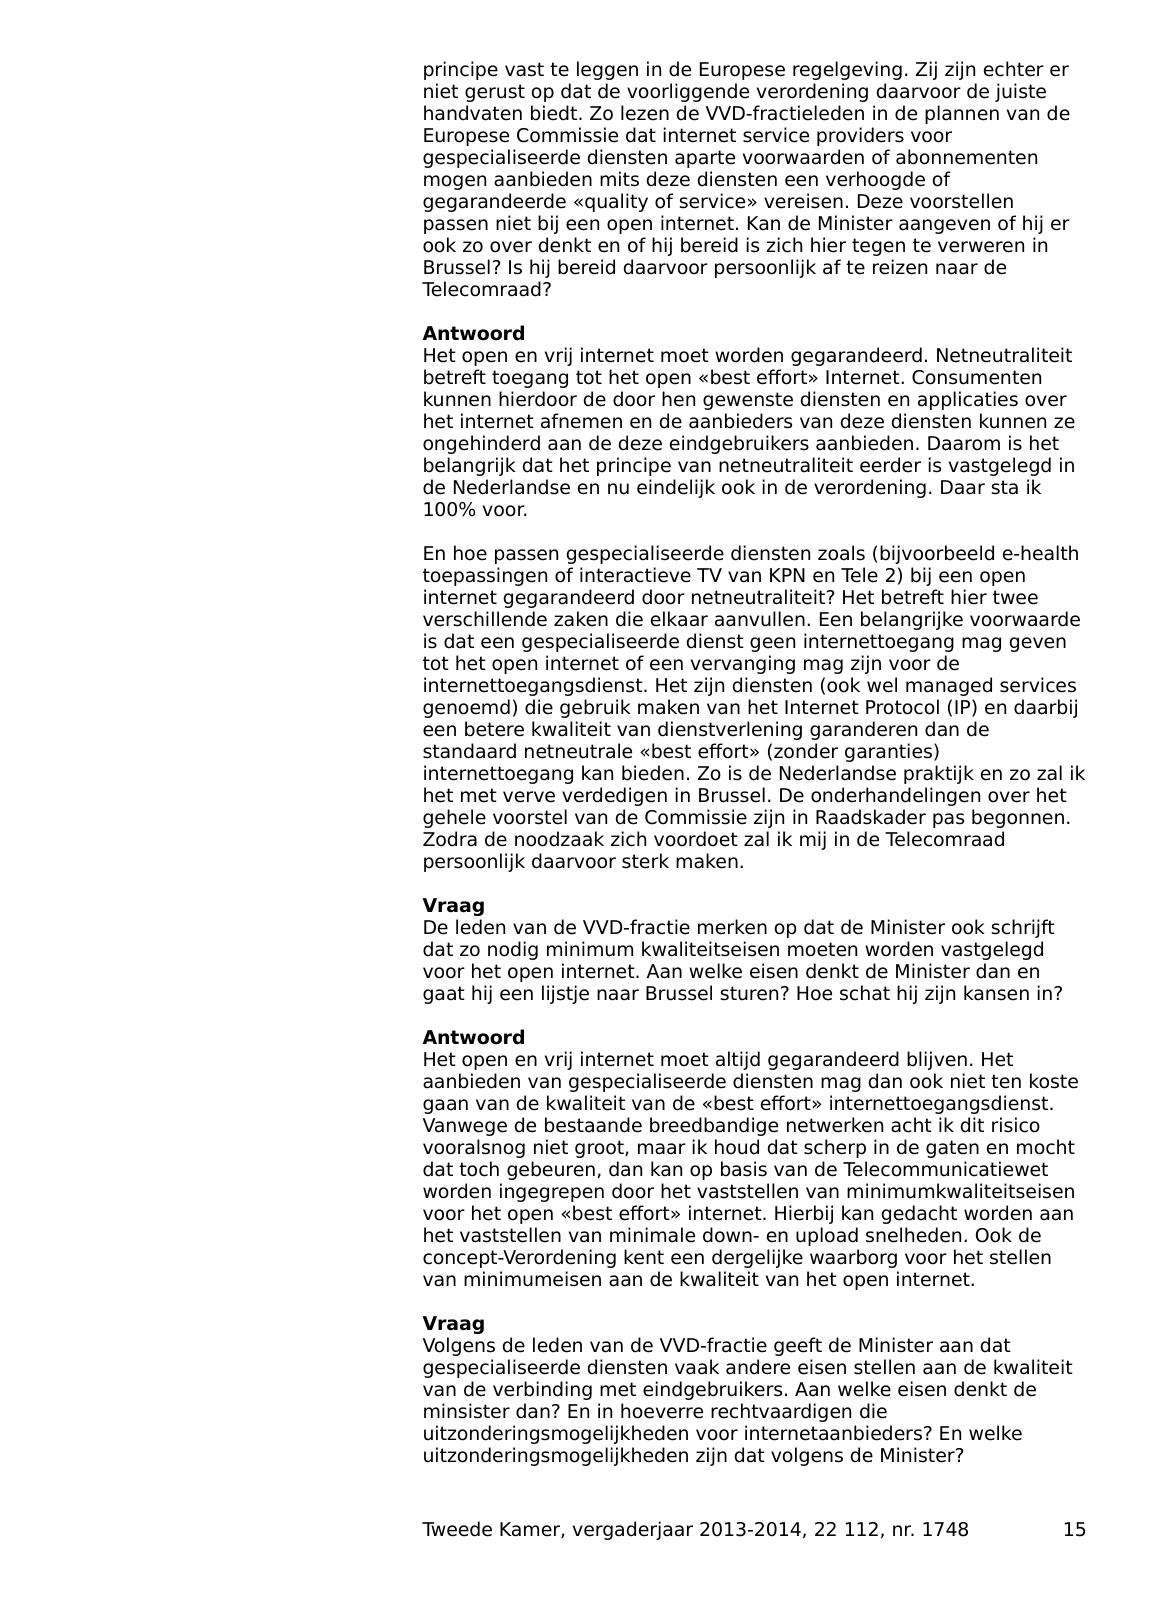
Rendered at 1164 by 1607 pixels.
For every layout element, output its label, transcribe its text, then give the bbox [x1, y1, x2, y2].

text En hoe passen gespecialiseerde diensten zoals (bijvoorbeeld e-health toepassingen of interactieve TV van KPN en Tele 2) bij een open internet gegarandeerd door netneutraliteit? Het betreft hier twee verschillende zaken die elkaar aanvullen. Een belangrijke voorwaarde is dat een gespecialiseerde dienst geen internettoegang mag geven tot het open internet of een vervanging mag zijn voor de internettoegangsdienst. Het zijn diensten (ook wel managed services genoemd) die gebruik maken van het Internet Protocol (IP) en daarbij een betere kwaliteit van dienstverlening garanderen dan de standaard netneutrale «best effort» (zonder garanties) internettoegang kan bieden. Zo is de Nederlandse praktijk en zo zal ik het met verve verdedigen in Brussel. De onderhandelingen over het gehele voorstel van de Commissie zijn in Raadskader pas begonnen. Zodra de noodzaak zich voordoet zal ik mij in de Telecomraad persoonlijk daarvoor sterk maken. [422, 543, 1087, 873]
text Vraag [422, 895, 1087, 917]
text Antwoord [422, 323, 1087, 345]
text Het open en vrij internet moet altijd gegarandeerd blijven. Het aanbieden van gespecialiseerde diensten mag dan ook niet ten koste gaan van de kwaliteit van de «best effort» internettoegangsdienst. Vanwege de bestaande breedbandige netwerken acht ik dit risico vooralsnog niet groot, maar ik houd dat scherp in de gaten en mocht dat toch gebeuren, dan kan op basis van de Telecommunicatiewet worden ingegrepen door het vaststellen van minimumkwaliteitseisen voor het open «best effort» internet. Hierbij kan gedacht worden aan het vaststellen van minimale down- en upload snelheden. Ook de concept-Verordening kent een dergelijke waarborg voor het stellen van minimumeisen aan de kwaliteit van het open internet. [422, 1049, 1087, 1291]
text principe vast te leggen in de Europese regelgeving. Zij zijn echter er niet gerust op dat de voorliggende verordening daarvoor de juiste handvaten biedt. Zo lezen de VVD-fractieleden in de plannen van de Europese Commissie dat internet service providers voor gespecialiseerde diensten aparte voorwaarden of abonnementen mogen aanbieden mits deze diensten een verhoogde of gegarandeerde «quality of service» vereisen. Deze voorstellen passen niet bij een open internet. Kan de Minister aangeven of hij er ook zo over denkt en of hij bereid is zich hier tegen te verweren in Brussel? Is hij bereid daarvoor persoonlijk af te reizen naar de Telecomraad? [422, 59, 1087, 301]
text De leden van de VVD-fractie merken op dat de Minister ook schrijft dat zo nodig minimum kwaliteitseisen moeten worden vastgelegd voor het open internet. Aan welke eisen denkt de Minister dan en gaat hij een lijstje naar Brussel sturen? Hoe schat hij zijn kansen in? [422, 917, 1087, 1005]
text Het open en vrij internet moet worden gegarandeerd. Netneutraliteit betreft toegang tot het open «best effort» Internet. Consumenten kunnen hierdoor de door hen gewenste diensten en applicaties over het internet afnemen en de aanbieders van deze diensten kunnen ze ongehinderd aan de deze eindgebruikers aanbieden. Daarom is het belangrijk dat het principe van netneutraliteit eerder is vastgelegd in de Nederlandse en nu eindelijk ook in de verordening. Daar sta ik 100% voor. [422, 345, 1087, 521]
text Volgens de leden van de VVD-fractie geeft de Minister aan dat gespecialiseerde diensten vaak andere eisen stellen aan de kwaliteit van de verbinding met eindgebruikers. Aan welke eisen denkt de minsister dan? En in hoeverre rechtvaardigen die uitzonderingsmogelijkheden voor internetaanbieders? En welke uitzonderingsmogelijkheden zijn dat volgens de Minister? [422, 1335, 1087, 1467]
text Antwoord [422, 1027, 1087, 1049]
text Vraag [422, 1313, 1087, 1335]
